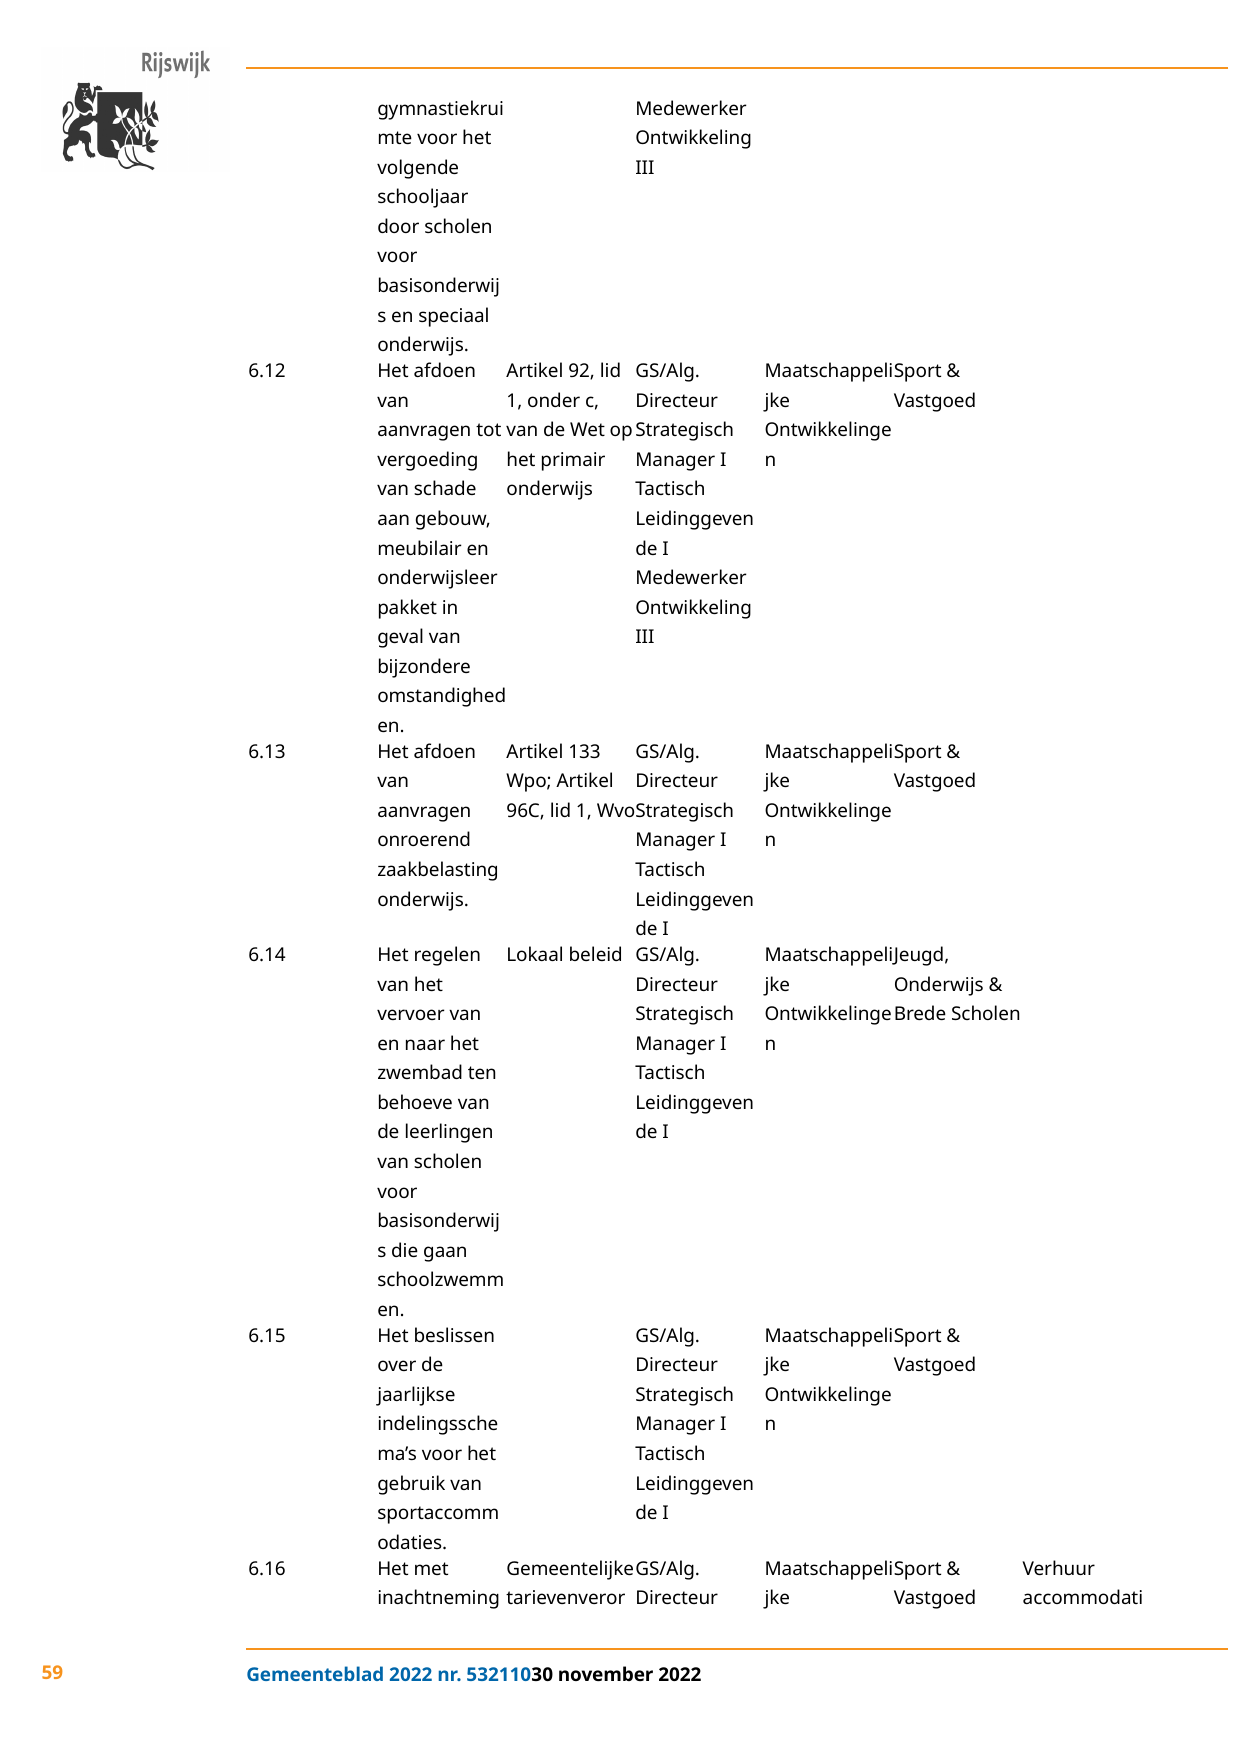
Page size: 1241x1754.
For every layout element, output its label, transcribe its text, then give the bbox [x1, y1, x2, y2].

table_cell [1023, 357, 1152, 738]
table_cell 6.14 [248, 941, 377, 1322]
table_cell 6.12 [248, 357, 377, 738]
table_cell Artikel 133 Wpo; Artikel 96C, lid 1, Wvo [506, 738, 635, 941]
table_cell Maatschappelijke Ontwikkelingen [764, 738, 893, 941]
table_cell Maatschappelijke Ontwikkelingen [764, 1322, 893, 1555]
table_cell [1023, 941, 1152, 1322]
table_cell Sport & Vastgoed [894, 1555, 1022, 1610]
table_cell GS/Alg. Directeur Strategisch Manager I Tactisch Leidinggevende I [635, 941, 764, 1322]
table_cell Jeugd, Onderwijs & Brede Scholen [894, 941, 1022, 1322]
table_cell [1023, 95, 1152, 357]
table_cell [248, 95, 377, 357]
table_cell [506, 1322, 635, 1555]
picture [41, 47, 231, 172]
table_cell Verhuur accommodati [1023, 1555, 1152, 1610]
table_cell [1023, 738, 1152, 941]
table_cell Het afdoen van aanvragen onroerend zaakbelasting onderwijs. [377, 738, 506, 941]
table_cell 6.15 [248, 1322, 377, 1555]
table_cell Artikel 92, lid 1, onder c, van de Wet op het primair onderwijs [506, 357, 635, 738]
table_cell GS/Alg. Directeur Strategisch Manager I Tactisch Leidinggevende I [635, 1322, 764, 1555]
table_cell Sport & Vastgoed [894, 1322, 1022, 1555]
table_cell [764, 95, 893, 357]
table_cell 6.16 [248, 1555, 377, 1610]
table_cell Gemeentelijke tarievenveror [506, 1555, 635, 1610]
table_cell Maatschappelijke Ontwikkelingen [764, 357, 893, 738]
table_cell gymnastiekruimte voor het volgende schooljaar door scholen voor basisonderwijs en speciaal onderwijs. [377, 95, 506, 357]
table_cell Sport & Vastgoed [894, 357, 1022, 738]
table_cell 6.13 [248, 738, 377, 941]
table_cell GS/Alg. Directeur Strategisch Manager I Tactisch Leidinggevende I Medewerker Ontwikkeling III [635, 357, 764, 738]
table_cell Maatschappelijke Ontwikkelingen [764, 941, 893, 1322]
table_cell [894, 95, 1022, 357]
table_cell Het met inachtneming [377, 1555, 506, 1610]
table_cell Lokaal beleid [506, 941, 635, 1322]
table_cell [506, 95, 635, 357]
table_cell Het regelen van het vervoer van en naar het zwembad ten behoeve van de leerlingen van scholen voor basisonderwijs die gaan schoolzwemmen. [377, 941, 506, 1322]
table_cell GS/Alg. Directeur Strategisch Manager I Tactisch Leidinggevende I [635, 738, 764, 941]
table_cell Medewerker Ontwikkeling III [635, 95, 764, 357]
table_cell [1023, 1322, 1152, 1555]
table_cell Sport & Vastgoed [894, 738, 1022, 941]
table_cell Het beslissen over de jaarlijkse indelingsschema’s voor het gebruik van sportaccommodaties. [377, 1322, 506, 1555]
table_cell GS/Alg. Directeur [635, 1555, 764, 1610]
table_cell Het afdoen van aanvragen tot vergoeding van schade aan gebouw, meubilair en onderwijsleerpakket in geval van bijzondere omstandigheden. [377, 357, 506, 738]
table_cell Maatschappelijke [764, 1555, 893, 1610]
